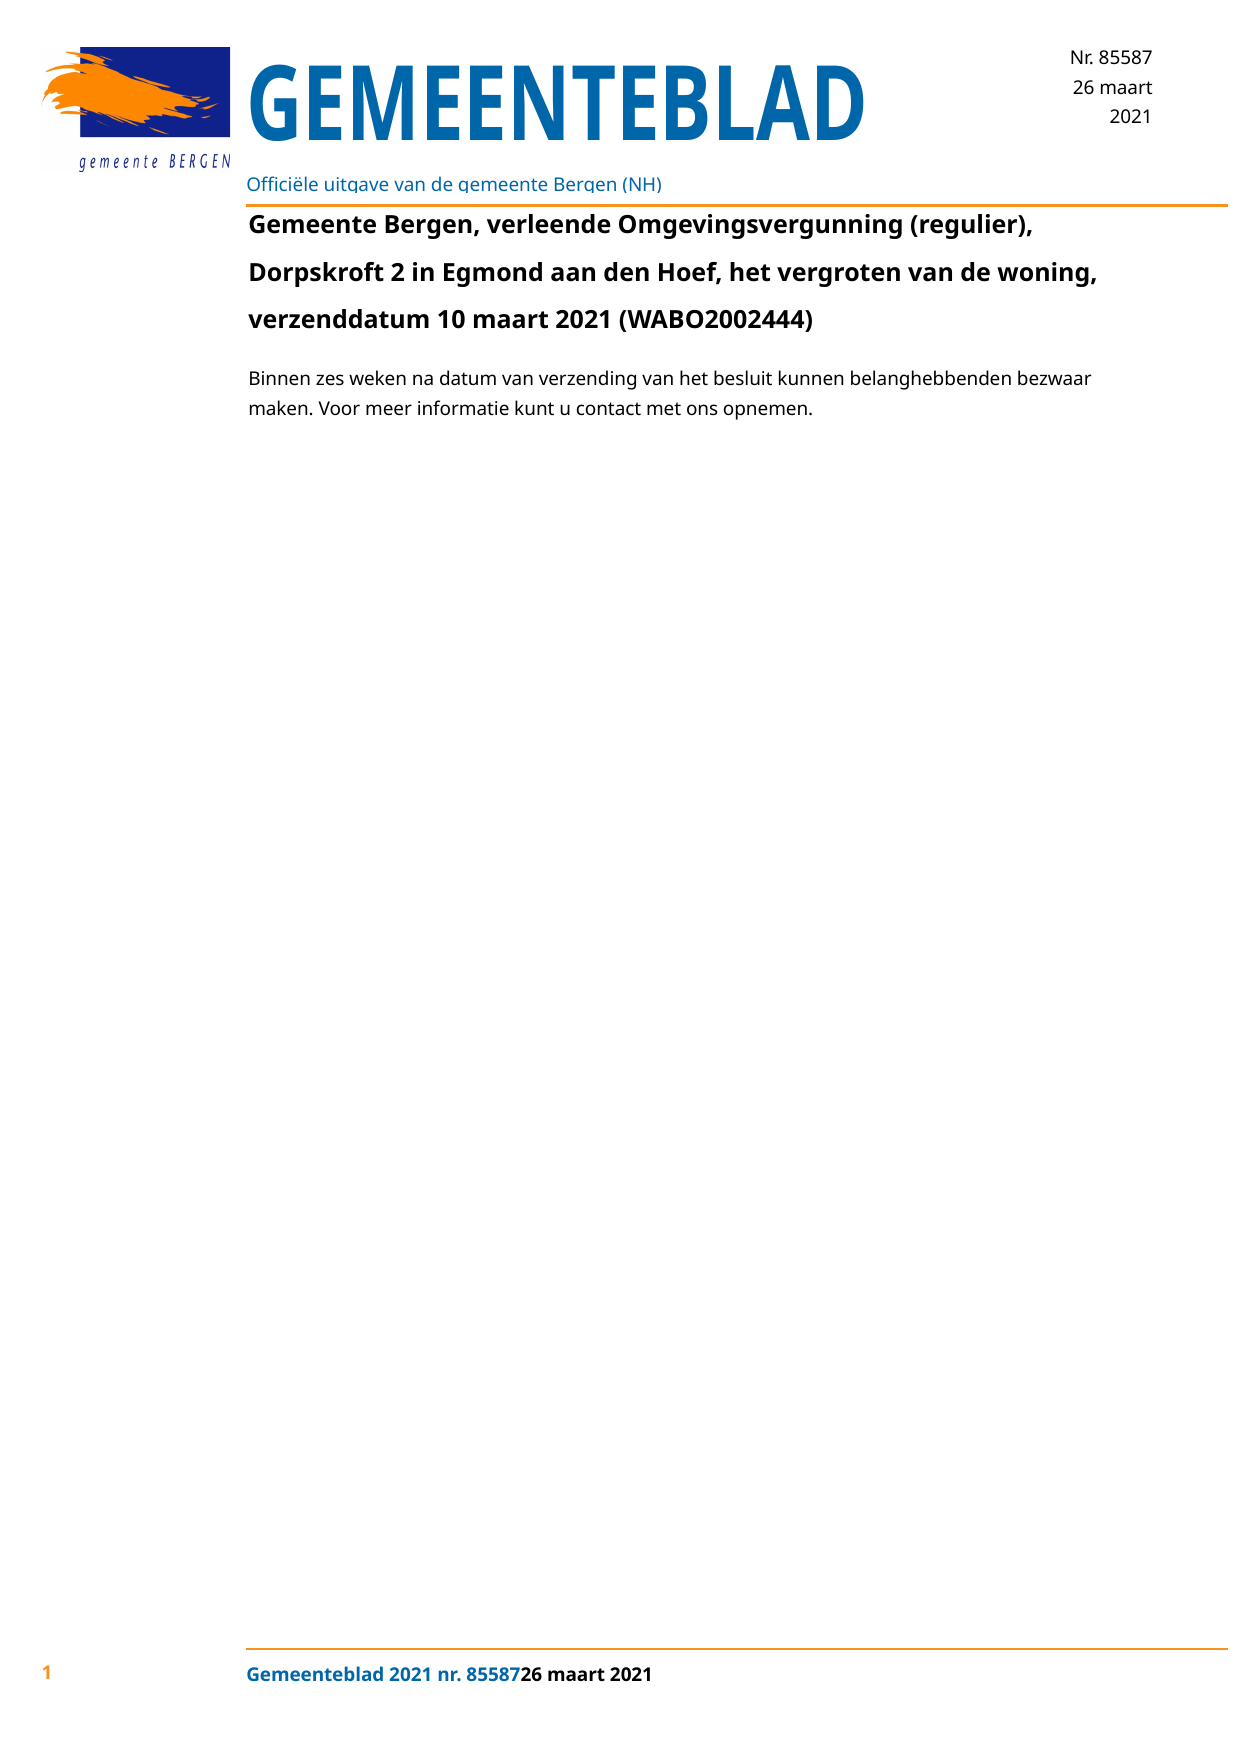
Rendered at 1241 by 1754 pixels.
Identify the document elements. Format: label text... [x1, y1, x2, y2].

text Binnen zes weken na datum van verzending van het besluit kunnen belanghebbenden bezwaar maken. Voor meer informatie kunt u contact met ons opnemen. [248, 366, 1152, 421]
picture [41, 47, 231, 172]
text Gemeente Bergen, verleende Omgevingsvergunning (regulier), Dorpskroft 2 in Egmond aan den Hoef, het vergroten van de woning, verzenddatum 10 maart 2021 (WABO2002444) [248, 207, 1152, 336]
